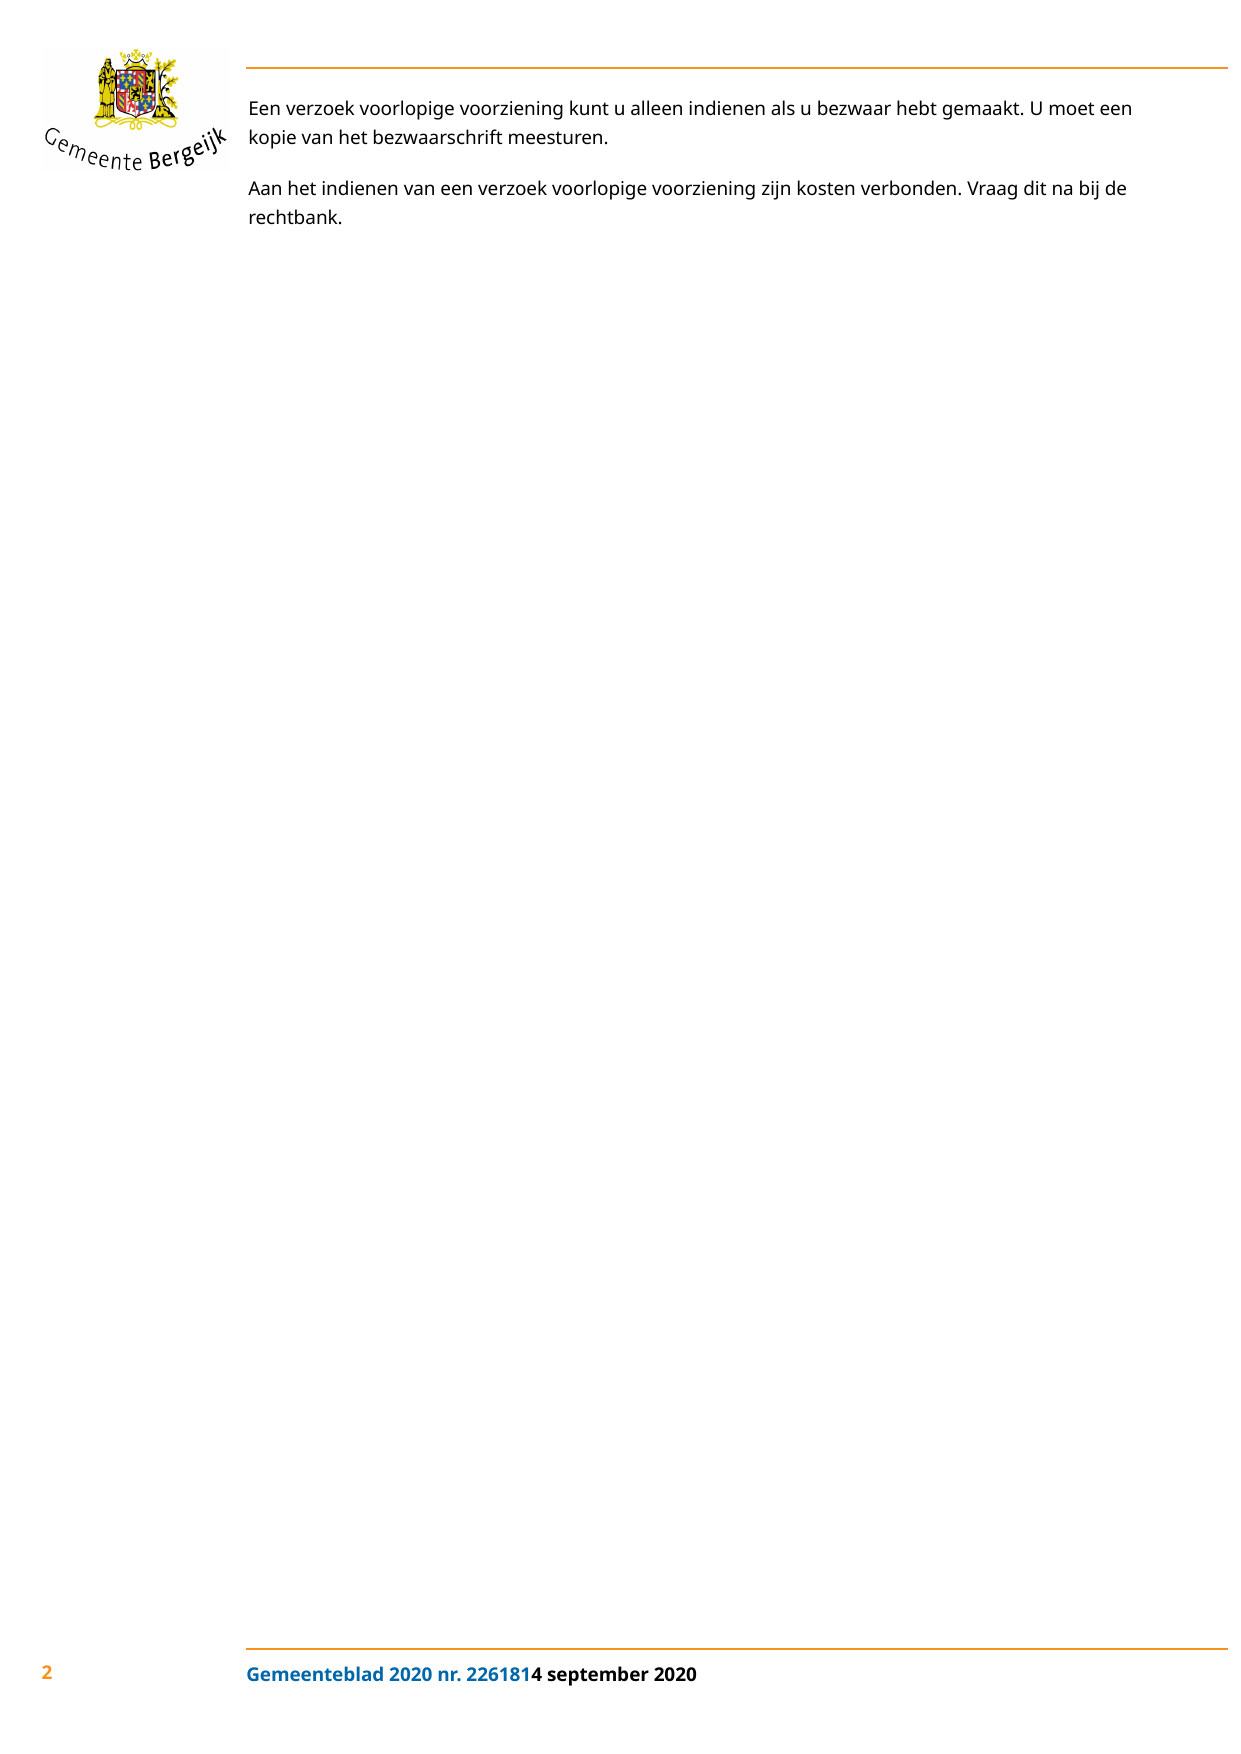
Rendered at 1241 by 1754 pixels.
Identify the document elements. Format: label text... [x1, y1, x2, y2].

text Aan het indienen van een verzoek voorlopige voorziening zijn kosten verbonden. Vraag dit na bij de rechtbank. [248, 175, 1152, 230]
picture [41, 47, 231, 172]
text Een verzoek voorlopige voorziening kunt u alleen indienen als u bezwaar hebt gemaakt. U moet een kopie van het bezwaarschrift meesturen. [248, 95, 1152, 150]
